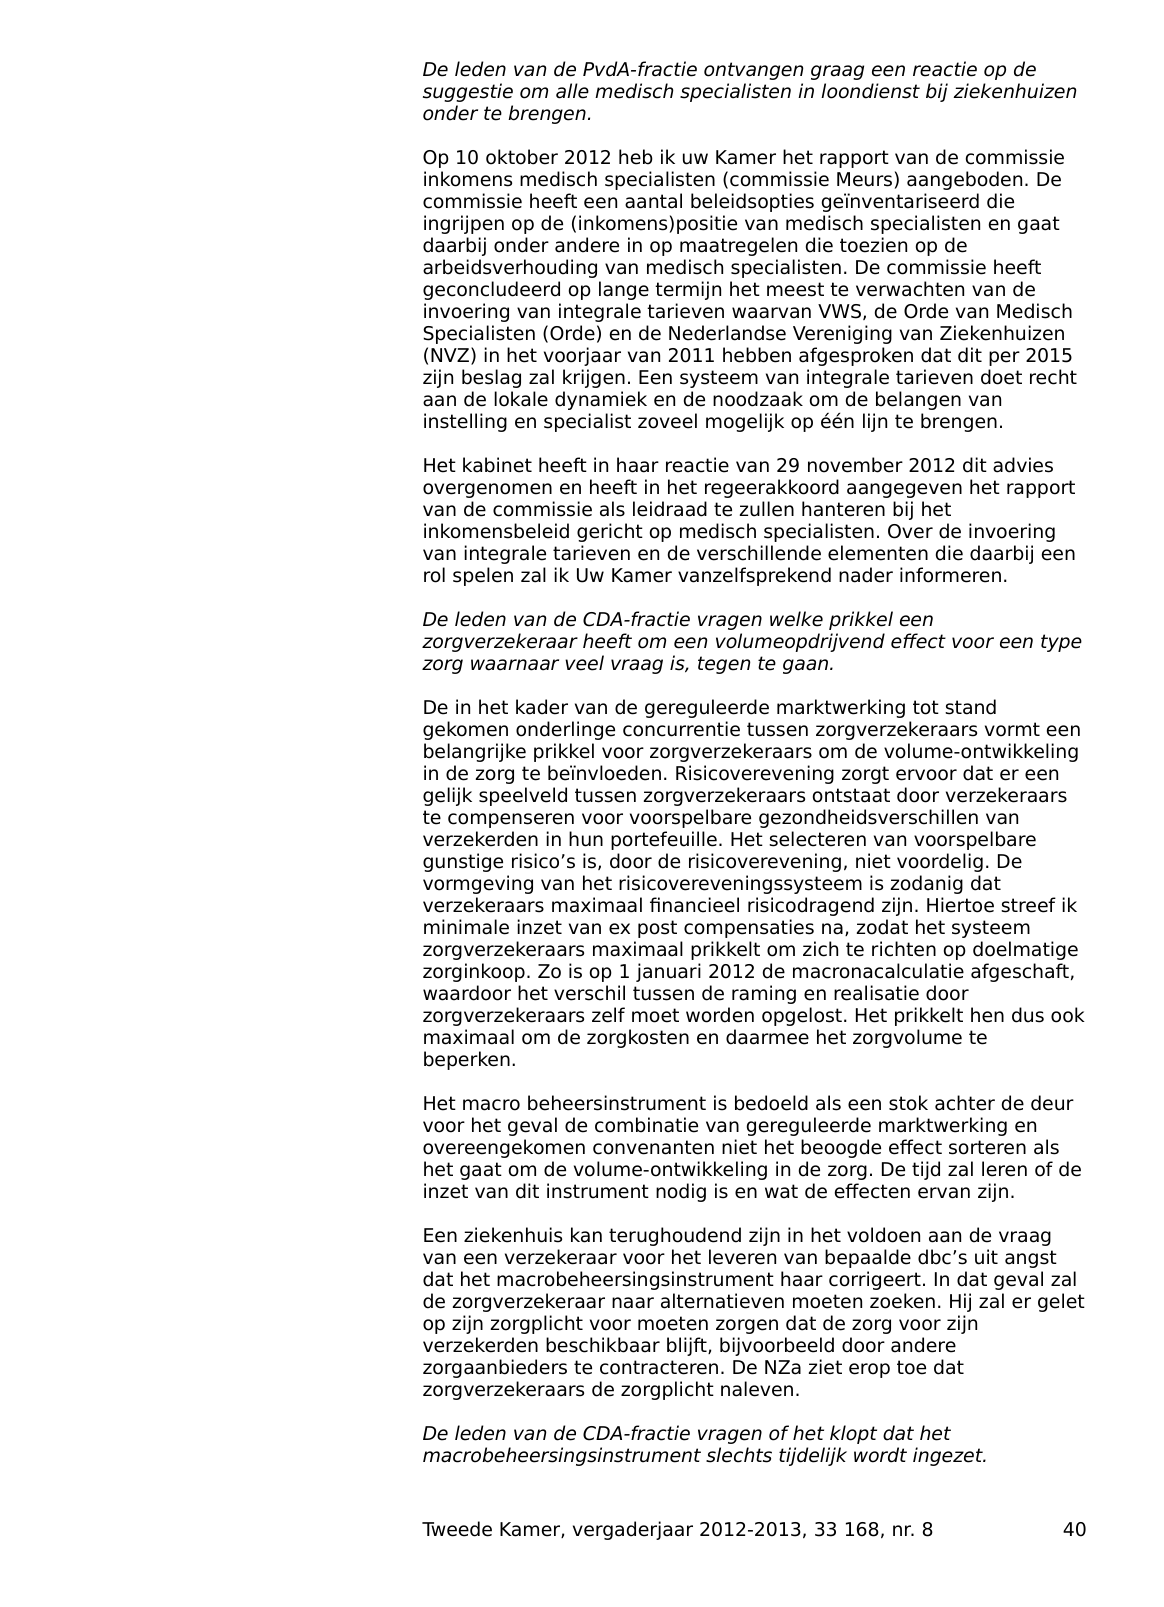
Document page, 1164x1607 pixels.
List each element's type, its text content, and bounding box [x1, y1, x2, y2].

text Het macro beheersinstrument is bedoeld als een stok achter de deur voor het geval de combinatie van gereguleerde marktwerking en overeengekomen convenanten niet het beoogde effect sorteren als het gaat om de volume-ontwikkeling in de zorg. De tijd zal leren of de inzet van dit instrument nodig is en wat de effecten ervan zijn. [422, 1093, 1087, 1203]
text Op 10 oktober 2012 heb ik uw Kamer het rapport van de commissie inkomens medisch specialisten (commissie Meurs) aangeboden. De commissie heeft een aantal beleidsopties geïnventariseerd die ingrijpen op de (inkomens)positie van medisch specialisten en gaat daarbij onder andere in op maatregelen die toezien op de arbeidsverhouding van medisch specialisten. De commissie heeft geconcludeerd op lange termijn het meest te verwachten van de invoering van integrale tarieven waarvan VWS, de Orde van Medisch Specialisten (Orde) en de Nederlandse Vereniging van Ziekenhuizen (NVZ) in het voorjaar van 2011 hebben afgesproken dat dit per 2015 zijn beslag zal krijgen. Een systeem van integrale tarieven doet recht aan de lokale dynamiek en de noodzaak om de belangen van instelling en specialist zoveel mogelijk op één lijn te brengen. [422, 147, 1087, 433]
text De leden van de PvdA-fractie ontvangen graag een reactie op de suggestie om alle medisch specialisten in loondienst bij ziekenhuizen onder te brengen. [422, 59, 1087, 125]
text De in het kader van de gereguleerde marktwerking tot stand gekomen onderlinge concurrentie tussen zorgverzekeraars vormt een belangrijke prikkel voor zorgverzekeraars om de volume-ontwikkeling in de zorg te beïnvloeden. Risicoverevening zorgt ervoor dat er een gelijk speelveld tussen zorgverzekeraars ontstaat door verzekeraars te compenseren voor voorspelbare gezondheidsverschillen van verzekerden in hun portefeuille. Het selecteren van voorspelbare gunstige risico’s is, door de risicoverevening, niet voordelig. De vormgeving van het risicovereveningssysteem is zodanig dat verzekeraars maximaal financieel risicodragend zijn. Hiertoe streef ik minimale inzet van ex post compensaties na, zodat het systeem zorgverzekeraars maximaal prikkelt om zich te richten op doelmatige zorginkoop. Zo is op 1 januari 2012 de macronacalculatie afgeschaft, waardoor het verschil tussen de raming en realisatie door zorgverzekeraars zelf moet worden opgelost. Het prikkelt hen dus ook maximaal om de zorgkosten en daarmee het zorgvolume te beperken. [422, 697, 1087, 1071]
text De leden van de CDA-fractie vragen welke prikkel een zorgverzekeraar heeft om een volumeopdrijvend effect voor een type zorg waarnaar veel vraag is, tegen te gaan. [422, 609, 1087, 675]
text Een ziekenhuis kan terughoudend zijn in het voldoen aan de vraag van een verzekeraar voor het leveren van bepaalde dbc’s uit angst dat het macrobeheersingsinstrument haar corrigeert. In dat geval zal de zorgverzekeraar naar alternatieven moeten zoeken. Hij zal er gelet op zijn zorgplicht voor moeten zorgen dat de zorg voor zijn verzekerden beschikbaar blijft, bijvoorbeeld door andere zorgaanbieders te contracteren. De NZa ziet erop toe dat zorgverzekeraars de zorgplicht naleven. [422, 1225, 1087, 1401]
text Het kabinet heeft in haar reactie van 29 november 2012 dit advies overgenomen en heeft in het regeerakkoord aangegeven het rapport van de commissie als leidraad te zullen hanteren bij het inkomensbeleid gericht op medisch specialisten. Over de invoering van integrale tarieven en de verschillende elementen die daarbij een rol spelen zal ik Uw Kamer vanzelfsprekend nader informeren. [422, 455, 1087, 587]
text De leden van de CDA-fractie vragen of het klopt dat het macrobeheersingsinstrument slechts tijdelijk wordt ingezet. [422, 1423, 1087, 1467]
